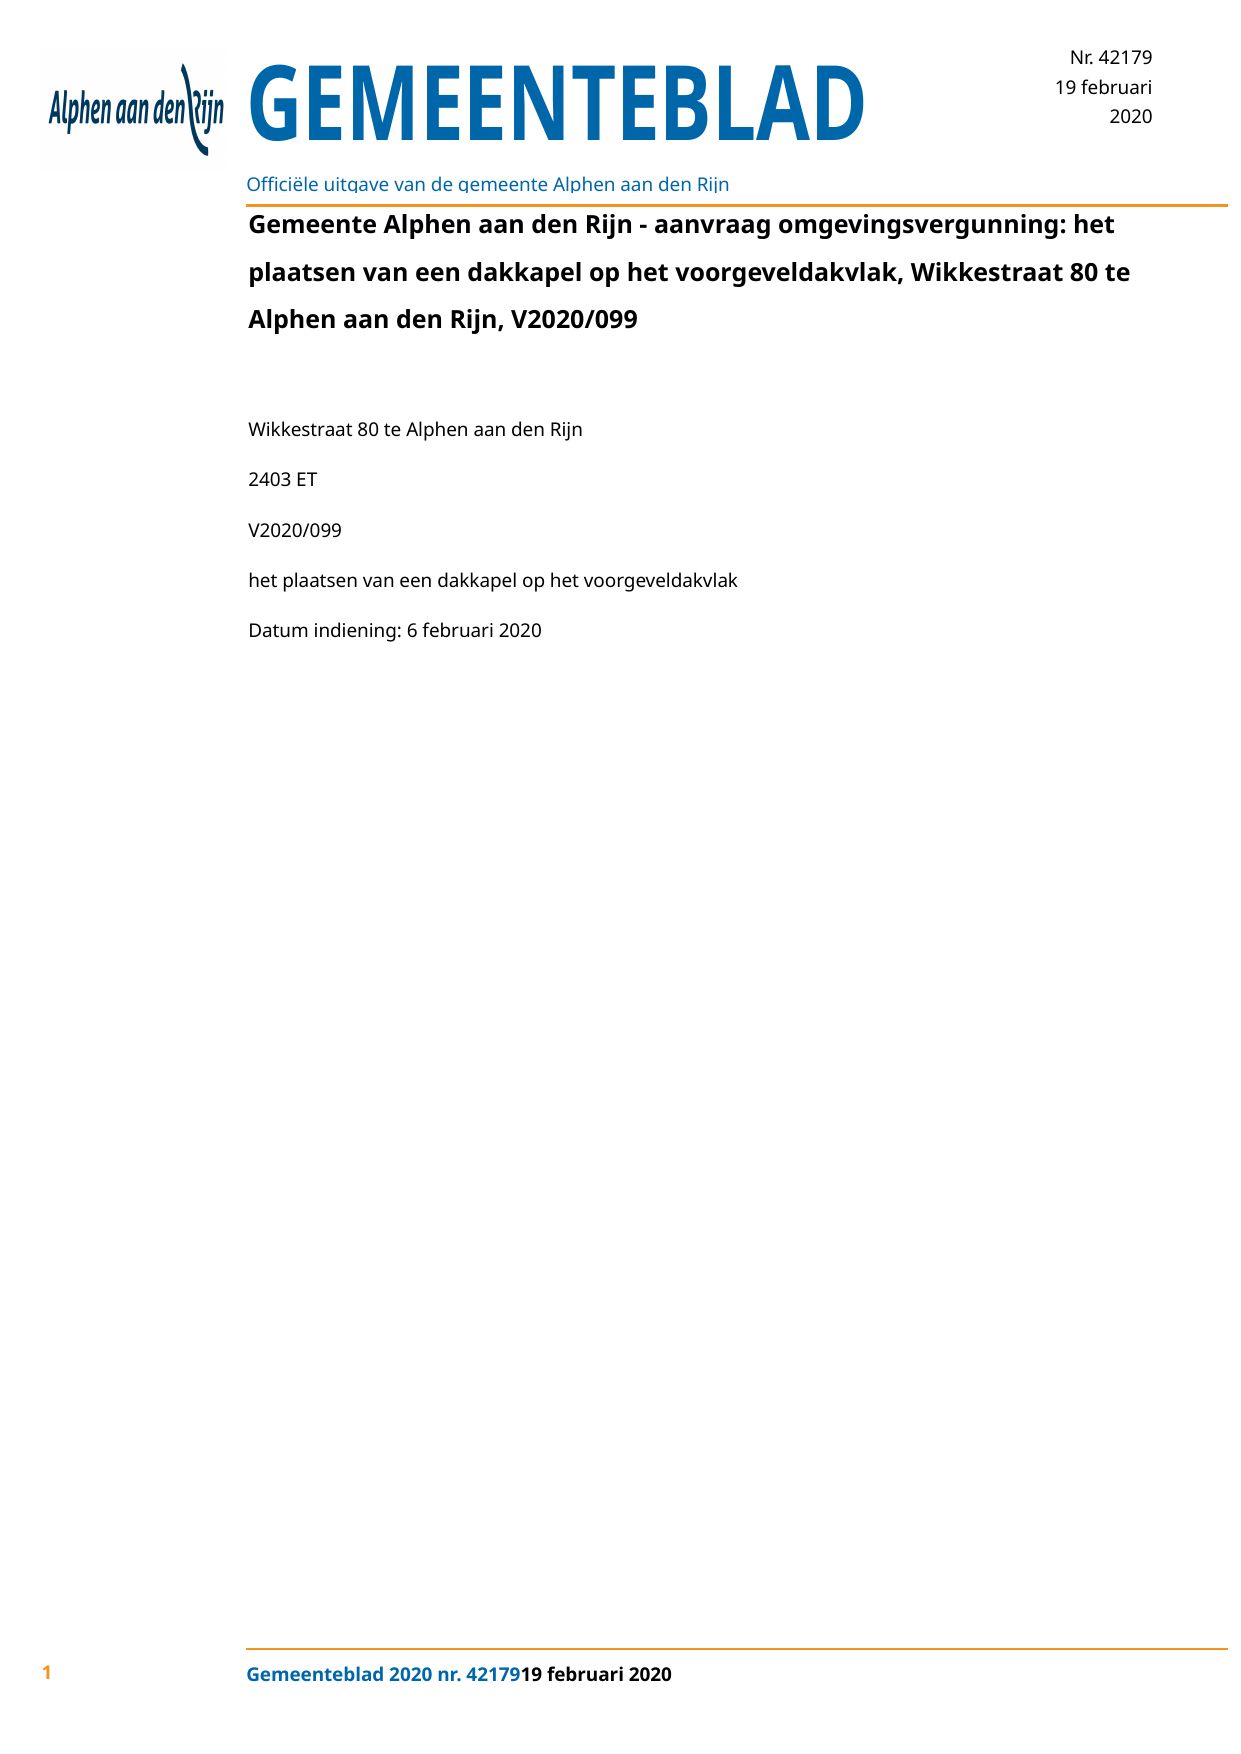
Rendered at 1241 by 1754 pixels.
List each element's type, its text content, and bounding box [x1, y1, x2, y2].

text het plaatsen van een dakkapel op het voorgeveldakvlak [248, 567, 1152, 593]
text Datum indiening: 6 februari 2020 [248, 618, 1152, 643]
text 2403 ET [248, 466, 1152, 492]
text Gemeente Alphen aan den Rijn - aanvraag omgevingsvergunning: het plaatsen van een dakkapel op het voorgeveldakvlak, Wikkestraat 80 te Alphen aan den Rijn, V2020/099 [248, 207, 1152, 336]
picture [41, 47, 231, 172]
text Wikkestraat 80 te Alphen aan den Rijn [248, 416, 1152, 442]
text V2020/099 [248, 517, 1152, 542]
